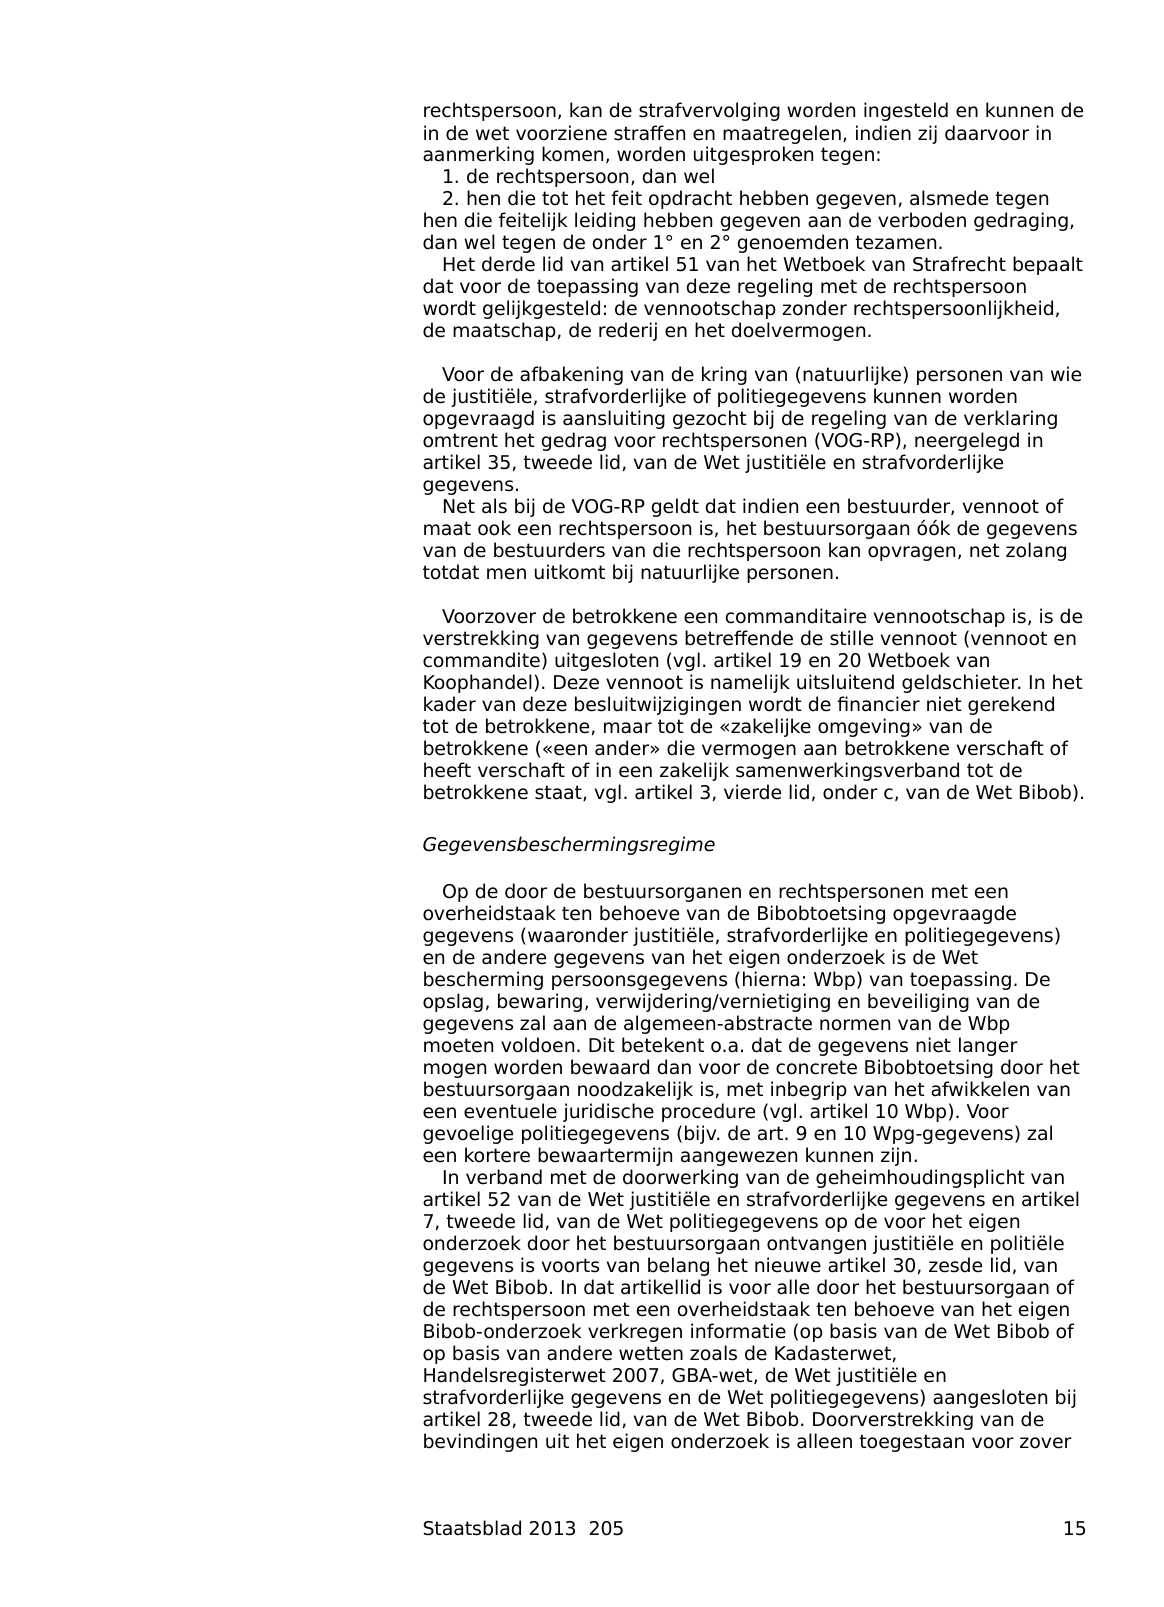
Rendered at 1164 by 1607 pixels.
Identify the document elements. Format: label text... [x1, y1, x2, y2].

text 2. hen die tot het feit opdracht hebben gegeven, alsmede tegen hen die feitelijk leiding hebben gegeven aan de verboden gedraging, dan wel tegen de onder 1° en 2° genoemden tezamen. [422, 188, 1087, 254]
text Net als bij de VOG-RP geldt dat indien een bestuurder, vennoot of maat ook een rechtspersoon is, het bestuursorgaan óók de gegevens van de bestuurders van die rechtspersoon kan opvragen, net zolang totdat men uitkomt bij natuurlijke personen. [422, 496, 1087, 584]
text Op de door de bestuursorganen en rechtspersonen met een overheidstaak ten behoeve van de Bibobtoetsing opgevraagde gegevens (waaronder justitiële, strafvorderlijke en politiegegevens) en de andere gegevens van het eigen onderzoek is de Wet bescherming persoonsgegevens (hierna: Wbp) van toepassing. De opslag, bewaring, verwijdering/vernietiging en beveiliging van de gegevens zal aan de algemeen-abstracte normen van de Wbp moeten voldoen. Dit betekent o.a. dat de gegevens niet langer mogen worden bewaard dan voor de concrete Bibobtoetsing door het bestuursorgaan noodzakelijk is, met inbegrip van het afwikkelen van een eventuele juridische procedure (vgl. artikel 10 Wbp). Voor gevoelige politiegegevens (bijv. de art. 9 en 10 Wpg-gegevens) zal een kortere bewaartermijn aangewezen kunnen zijn. [422, 881, 1087, 1167]
text 1. de rechtspersoon, dan wel [422, 166, 1087, 188]
text Voorzover de betrokkene een commanditaire vennootschap is, is de verstrekking van gegevens betreffende de stille vennoot (vennoot en commandite) uitgesloten (vgl. artikel 19 en 20 Wetboek van Koophandel). Deze vennoot is namelijk uitsluitend geldschieter. In het kader van deze besluitwijzigingen wordt de financier niet gerekend tot de betrokkene, maar tot de «zakelijke omgeving» van de betrokkene («een ander» die vermogen aan betrokkene verschaft of heeft verschaft of in een zakelijk samenwerkingsverband tot de betrokkene staat, vgl. artikel 3, vierde lid, onder c, van de Wet Bibob). [422, 606, 1087, 804]
text In verband met de doorwerking van de geheimhoudingsplicht van artikel 52 van de Wet justitiële en strafvorderlijke gegevens en artikel 7, tweede lid, van de Wet politiegegevens op de voor het eigen onderzoek door het bestuursorgaan ontvangen justitiële en politiële gegevens is voorts van belang het nieuwe artikel 30, zesde lid, van de Wet Bibob. In dat artikellid is voor alle door het bestuursorgaan of de rechtspersoon met een overheidstaak ten behoeve van het eigen Bibob-onderzoek verkregen informatie (op basis van de Wet Bibob of op basis van andere wetten zoals de Kadasterwet, Handelsregisterwet 2007, GBA-wet, de Wet justitiële en strafvorderlijke gegevens en de Wet politiegegevens) aangesloten bij artikel 28, tweede lid, van de Wet Bibob. Doorverstrekking van de bevindingen uit het eigen onderzoek is alleen toegestaan voor zover [422, 1167, 1087, 1453]
subtitle Gegevensbeschermingsregime [422, 834, 1087, 856]
text rechtspersoon, kan de strafvervolging worden ingesteld en kunnen de in de wet voorziene straffen en maatregelen, indien zij daarvoor in aanmerking komen, worden uitgesproken tegen: [422, 100, 1087, 166]
text Het derde lid van artikel 51 van het Wetboek van Strafrecht bepaalt dat voor de toepassing van deze regeling met de rechtspersoon wordt gelijkgesteld: de vennootschap zonder rechtspersoonlijkheid, de maatschap, de rederij en het doelvermogen. [422, 254, 1087, 342]
text Voor de afbakening van de kring van (natuurlijke) personen van wie de justitiële, strafvorderlijke of politiegegevens kunnen worden opgevraagd is aansluiting gezocht bij de regeling van de verklaring omtrent het gedrag voor rechtspersonen (VOG-RP), neergelegd in artikel 35, tweede lid, van de Wet justitiële en strafvorderlijke gegevens. [422, 364, 1087, 496]
